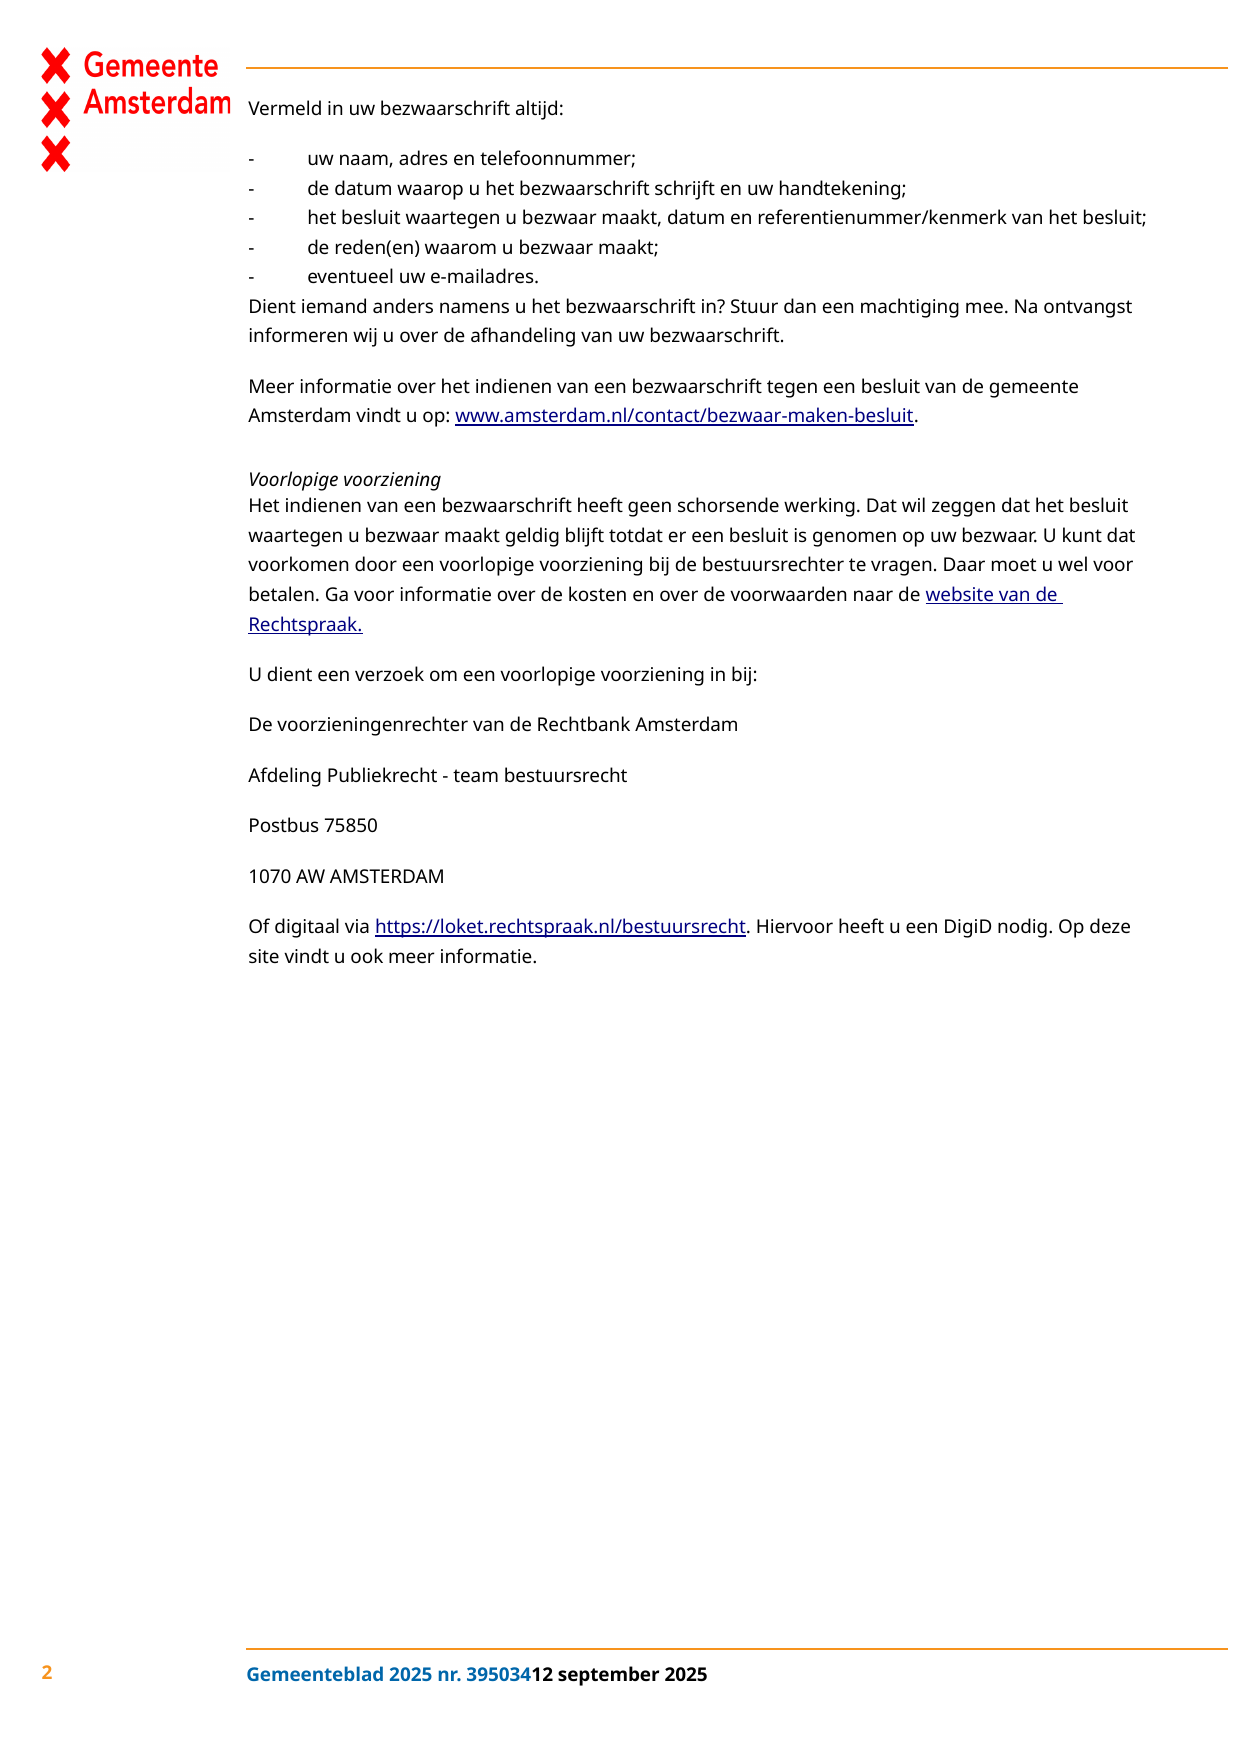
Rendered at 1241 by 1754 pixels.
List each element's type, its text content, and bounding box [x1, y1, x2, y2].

text Meer informatie over het indienen van een bezwaarschrift tegen een besluit van de gemeente Amsterdam vindt u op: www.amsterdam.nl/contact/bezwaar-maken-besluit. [248, 373, 1152, 428]
text De voorzieningenrechter van de Rechtbank Amsterdam [248, 712, 1152, 737]
text Afdeling Publiekrecht - team bestuursrecht [248, 762, 1152, 788]
text Voorlopige voorziening [248, 467, 1152, 492]
text Het indienen van een bezwaarschrift heeft geen schorsende werking. Dat wil zeggen dat het besluit waartegen u bezwaar maakt geldig blijft totdat er een besluit is genomen op uw bezwaar. U kunt dat voorkomen door een voorlopige voorziening bij de bestuursrechter te vragen. Daar moet u wel voor betalen. Ga voor informatie over de kosten en over de voorwaarden naar de website van de Rechtspraak. [248, 492, 1152, 636]
list de datum waarop u het bezwaarschrift schrijft en uw handtekening; [248, 175, 1152, 201]
text Vermeld in uw bezwaarschrift altijd: [248, 95, 1152, 121]
list eventueel uw e-mailadres. [248, 263, 1152, 289]
text U dient een verzoek om een voorlopige voorziening in bij: [248, 661, 1152, 687]
list de reden(en) waarom u bezwaar maakt; [248, 234, 1152, 260]
list het besluit waartegen u bezwaar maakt, datum en referentienummer/kenmerk van het besluit; [248, 204, 1152, 230]
picture [41, 47, 231, 172]
list uw naam, adres en telefoonnummer; [248, 145, 1152, 171]
text Postbus 75850 [248, 812, 1152, 838]
text 1070 AW AMSTERDAM [248, 863, 1152, 888]
text Dient iemand anders namens u het bezwaarschrift in? Stuur dan een machtiging mee. Na ontvangst informeren wij u over de afhandeling van uw bezwaarschrift. [248, 293, 1152, 348]
text Of digitaal via https://loket.rechtspraak.nl/bestuursrecht. Hiervoor heeft u een DigiD nodig. Op deze site vindt u ook meer informatie. [248, 913, 1152, 968]
